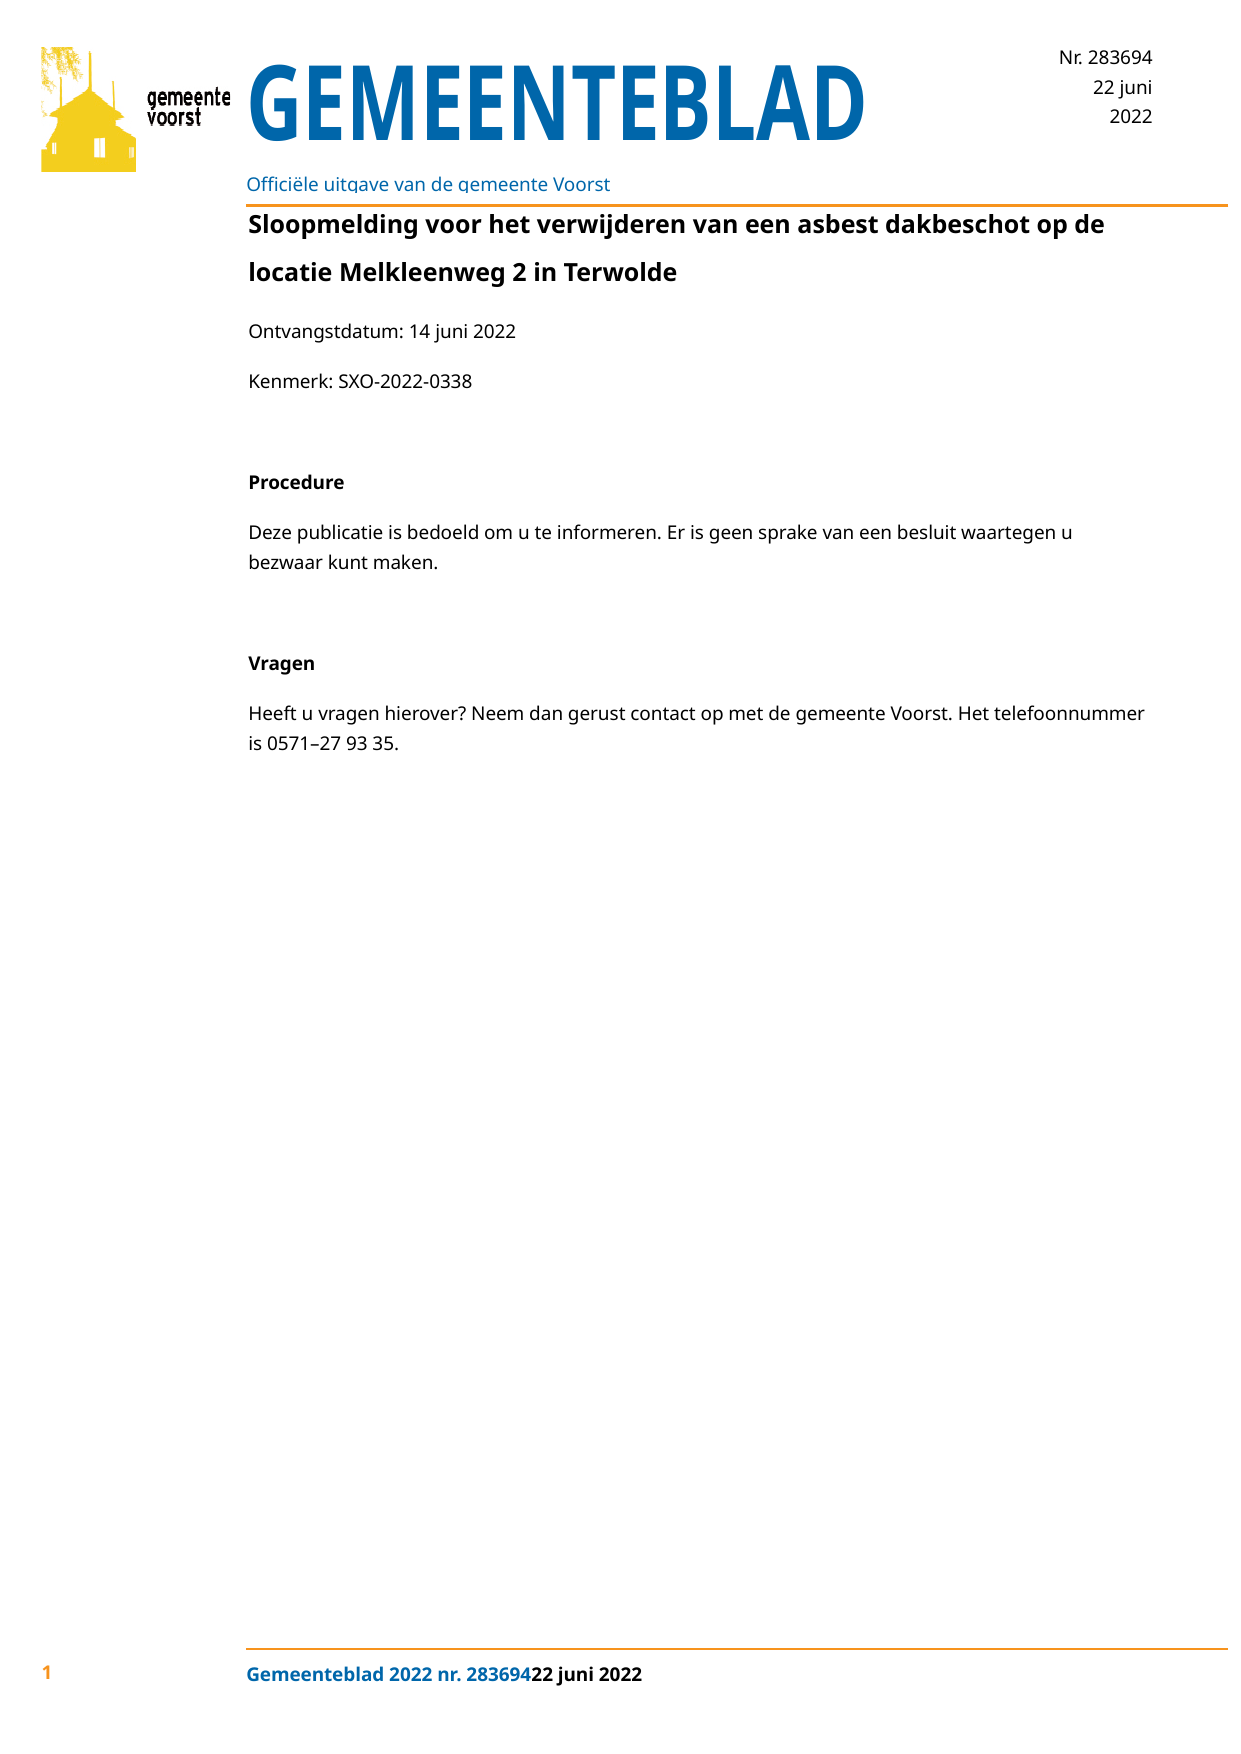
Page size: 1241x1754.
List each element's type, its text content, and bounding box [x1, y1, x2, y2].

text Heeft u vragen hierover? Neem dan gerust contact op met de gemeente Voorst. Het telefoonnummer is 0571–27 93 35. [248, 700, 1152, 756]
text Sloopmelding voor het verwijderen van een asbest dakbeschot op de locatie Melkleenweg 2 in Terwolde [248, 207, 1152, 288]
text Kenmerk: SXO-2022-0338 [248, 368, 1152, 394]
text Procedure [248, 469, 1152, 495]
text Deze publicatie is bedoeld om u te informeren. Er is geen sprake van een besluit waartegen u bezwaar kunt maken. [248, 519, 1152, 575]
picture [41, 47, 231, 172]
text Ontvangstdatum: 14 juni 2022 [248, 318, 1152, 344]
text Vragen [248, 650, 1152, 676]
